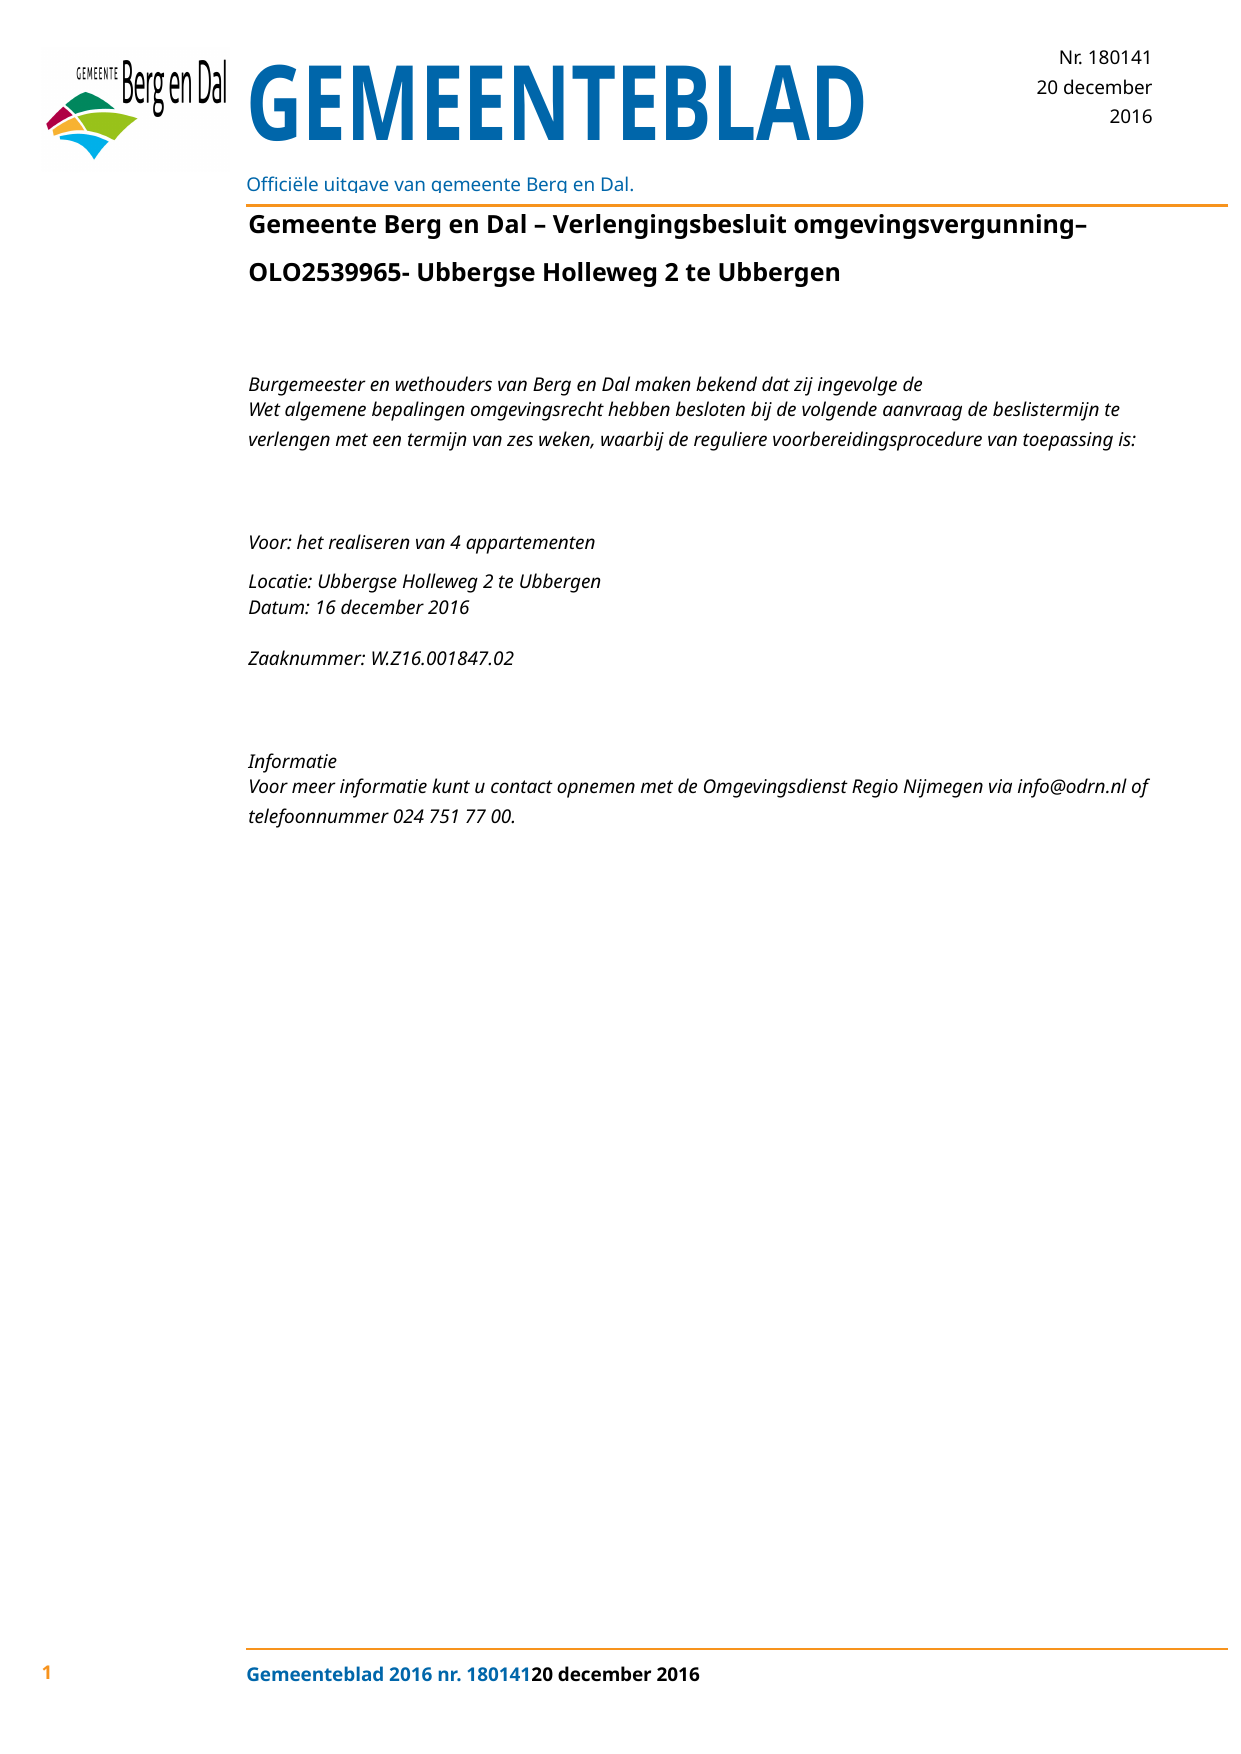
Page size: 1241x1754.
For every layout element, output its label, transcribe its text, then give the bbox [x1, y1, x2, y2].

text Gemeente Berg en Dal – Verlengingsbesluit omgevingsvergunning– OLO2539965- Ubbergse Holleweg 2 te Ubbergen [248, 207, 1152, 288]
text Zaaknummer: W.Z16.001847.02 [248, 645, 1152, 670]
text Locatie: Ubbergse Holleweg 2 te Ubbergen [248, 568, 1152, 594]
text Informatie [248, 748, 1152, 774]
text Wet algemene bepalingen omgevingsrecht hebben besloten bij de volgende aanvraag de beslistermijn te verlengen met een termijn van zes weken, waarbij de reguliere voorbereidingsprocedure van toepassing is: [248, 396, 1152, 452]
text Voor: het realiseren van 4 appartementen [248, 529, 1152, 555]
text Voor meer informatie kunt u contact opnemen met de Omgevingsdienst Regio Nijmegen via info@odrn.nl of telefoonnummer 024 751 77 00. [248, 774, 1152, 829]
text Burgemeester en wethouders van Berg en Dal maken bekend dat zij ingevolge de [248, 371, 1152, 396]
text Datum: 16 december 2016 [248, 594, 1152, 620]
picture [41, 47, 231, 172]
